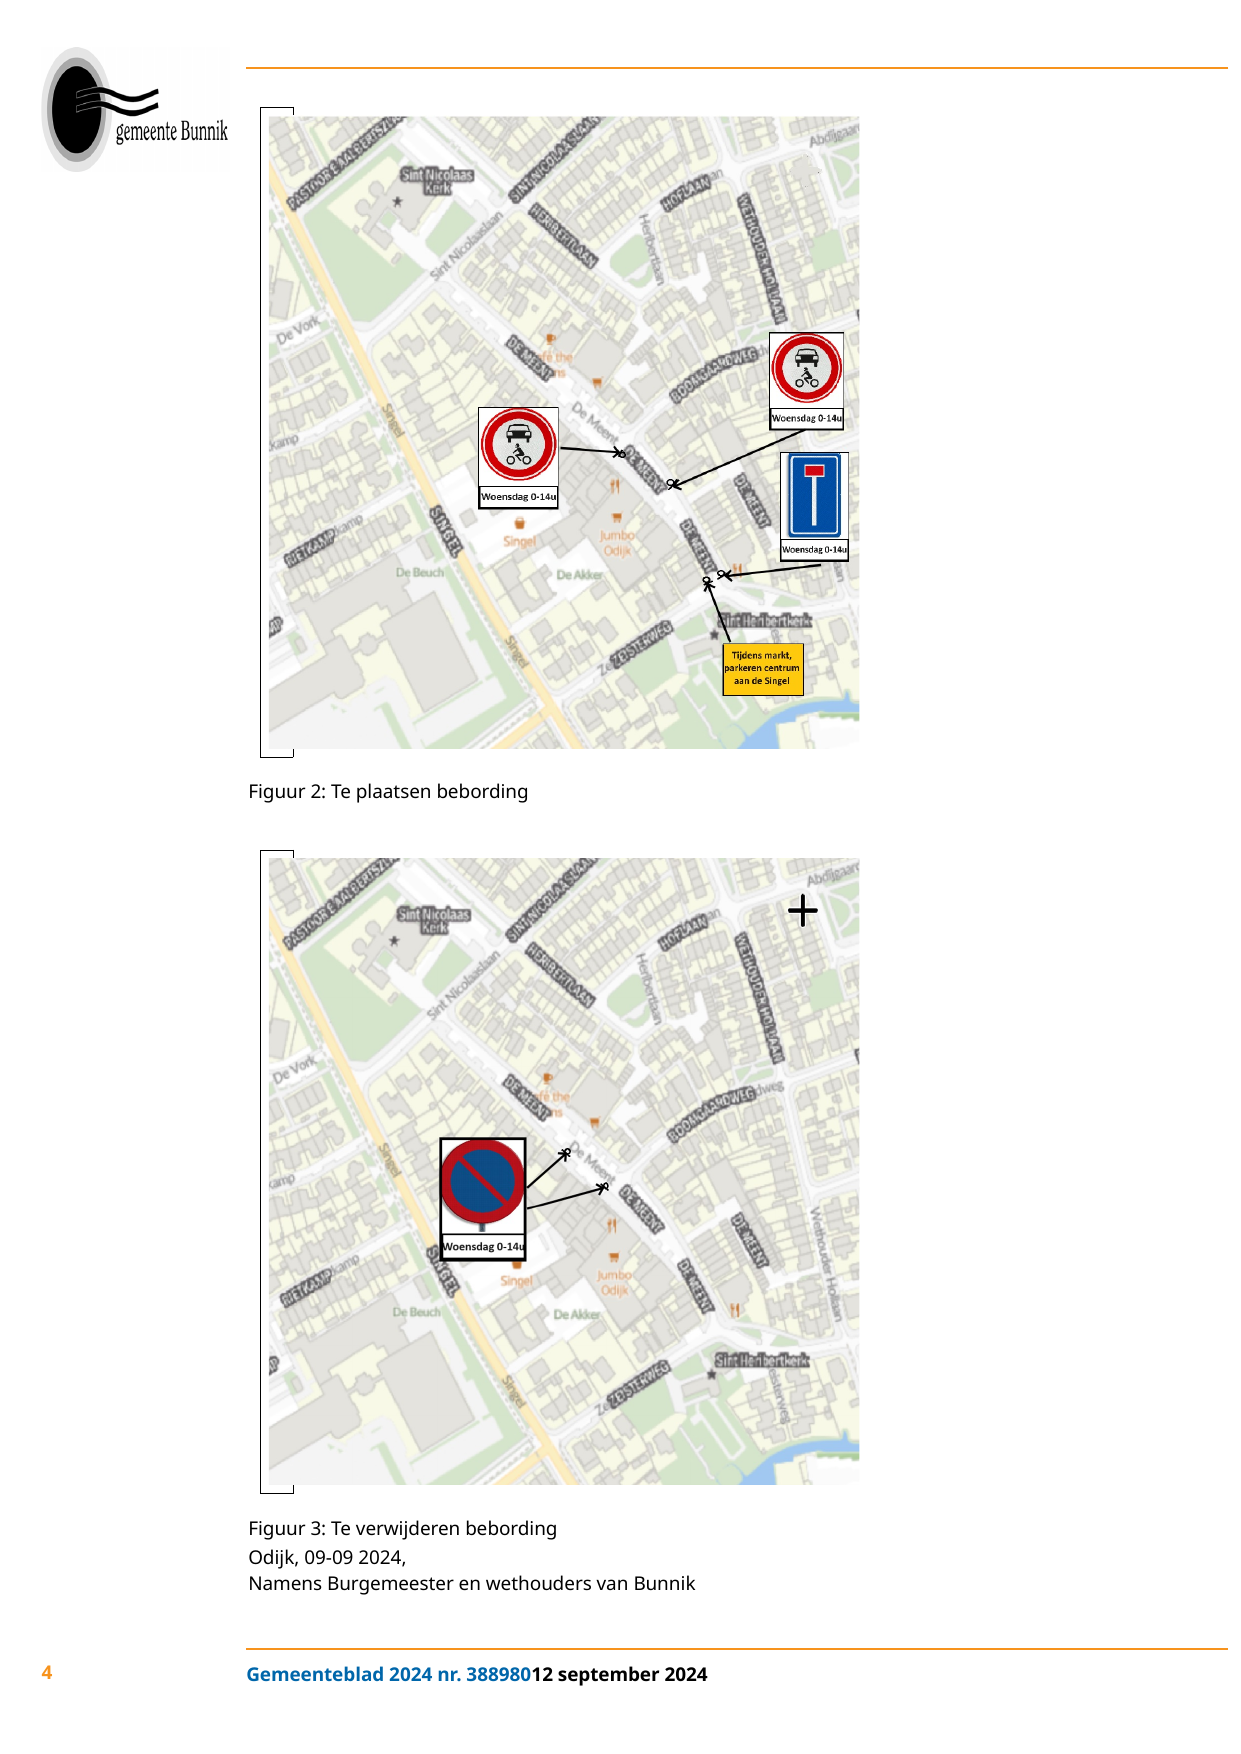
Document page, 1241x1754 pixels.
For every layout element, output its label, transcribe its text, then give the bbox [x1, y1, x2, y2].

text Figuur 3: Te verwijderen bebording [248, 1515, 1152, 1540]
picture [268, 115, 860, 749]
text Odijk, 09-09 2024, [248, 1544, 1152, 1570]
text Figuur 2: Te plaatsen bebording [248, 778, 1152, 804]
text Namens Burgemeester en wethouders van Bunnik [248, 1570, 1152, 1596]
picture [268, 858, 860, 1485]
picture [41, 47, 231, 172]
